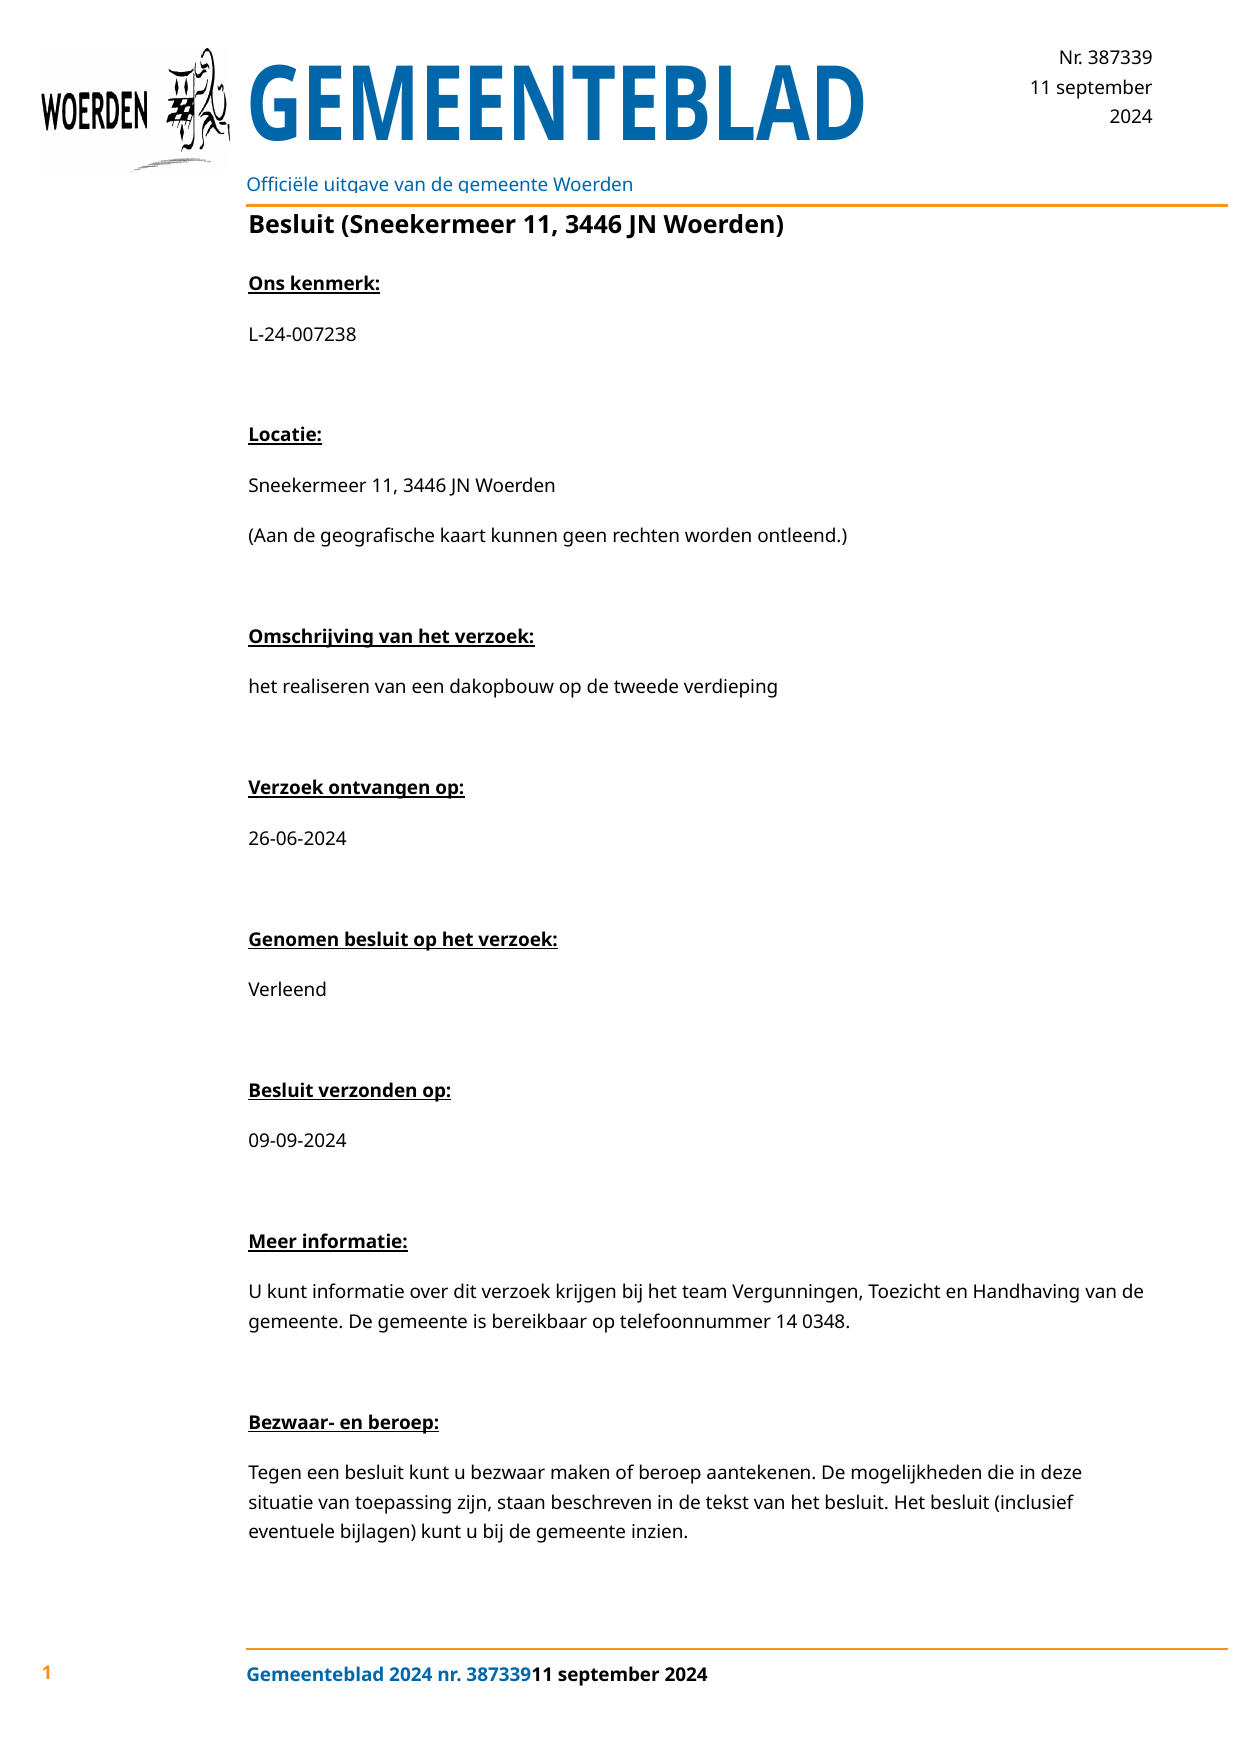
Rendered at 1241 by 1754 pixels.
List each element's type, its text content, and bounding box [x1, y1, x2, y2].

text Locatie: [248, 422, 1152, 447]
text Meer informatie: [248, 1228, 1152, 1254]
text Verleend [248, 976, 1152, 1002]
picture [41, 47, 231, 172]
text 26-06-2024 [248, 825, 1152, 851]
text Genomen besluit op het verzoek: [248, 926, 1152, 951]
text Tegen een besluit kunt u bezwaar maken of beroep aantekenen. De mogelijkheden die in deze situatie van toepassing zijn, staan beschreven in de tekst van het besluit. Het besluit (inclusief eventuele bijlagen) kunt u bij de gemeente inzien. [248, 1459, 1152, 1544]
text Omschrijving van het verzoek: [248, 623, 1152, 649]
text (Aan de geografische kaart kunnen geen rechten worden ontleend.) [248, 522, 1152, 548]
text Sneekermeer 11, 3446 JN Woerden [248, 472, 1152, 498]
text Bezwaar- en beroep: [248, 1409, 1152, 1435]
text Ons kenmerk: [248, 270, 1152, 296]
text 09-09-2024 [248, 1127, 1152, 1153]
text Verzoek ontvangen op: [248, 774, 1152, 800]
text Besluit verzonden op: [248, 1077, 1152, 1103]
text het realiseren van een dakopbouw op de tweede verdieping [248, 674, 1152, 699]
text Besluit (Sneekermeer 11, 3446 JN Woerden) [248, 207, 1152, 241]
text L-24-007238 [248, 321, 1152, 346]
text U kunt informatie over dit verzoek krijgen bij het team Vergunningen, Toezicht en Handhaving van de gemeente. De gemeente is bereikbaar op telefoonnummer 14 0348. [248, 1279, 1152, 1334]
